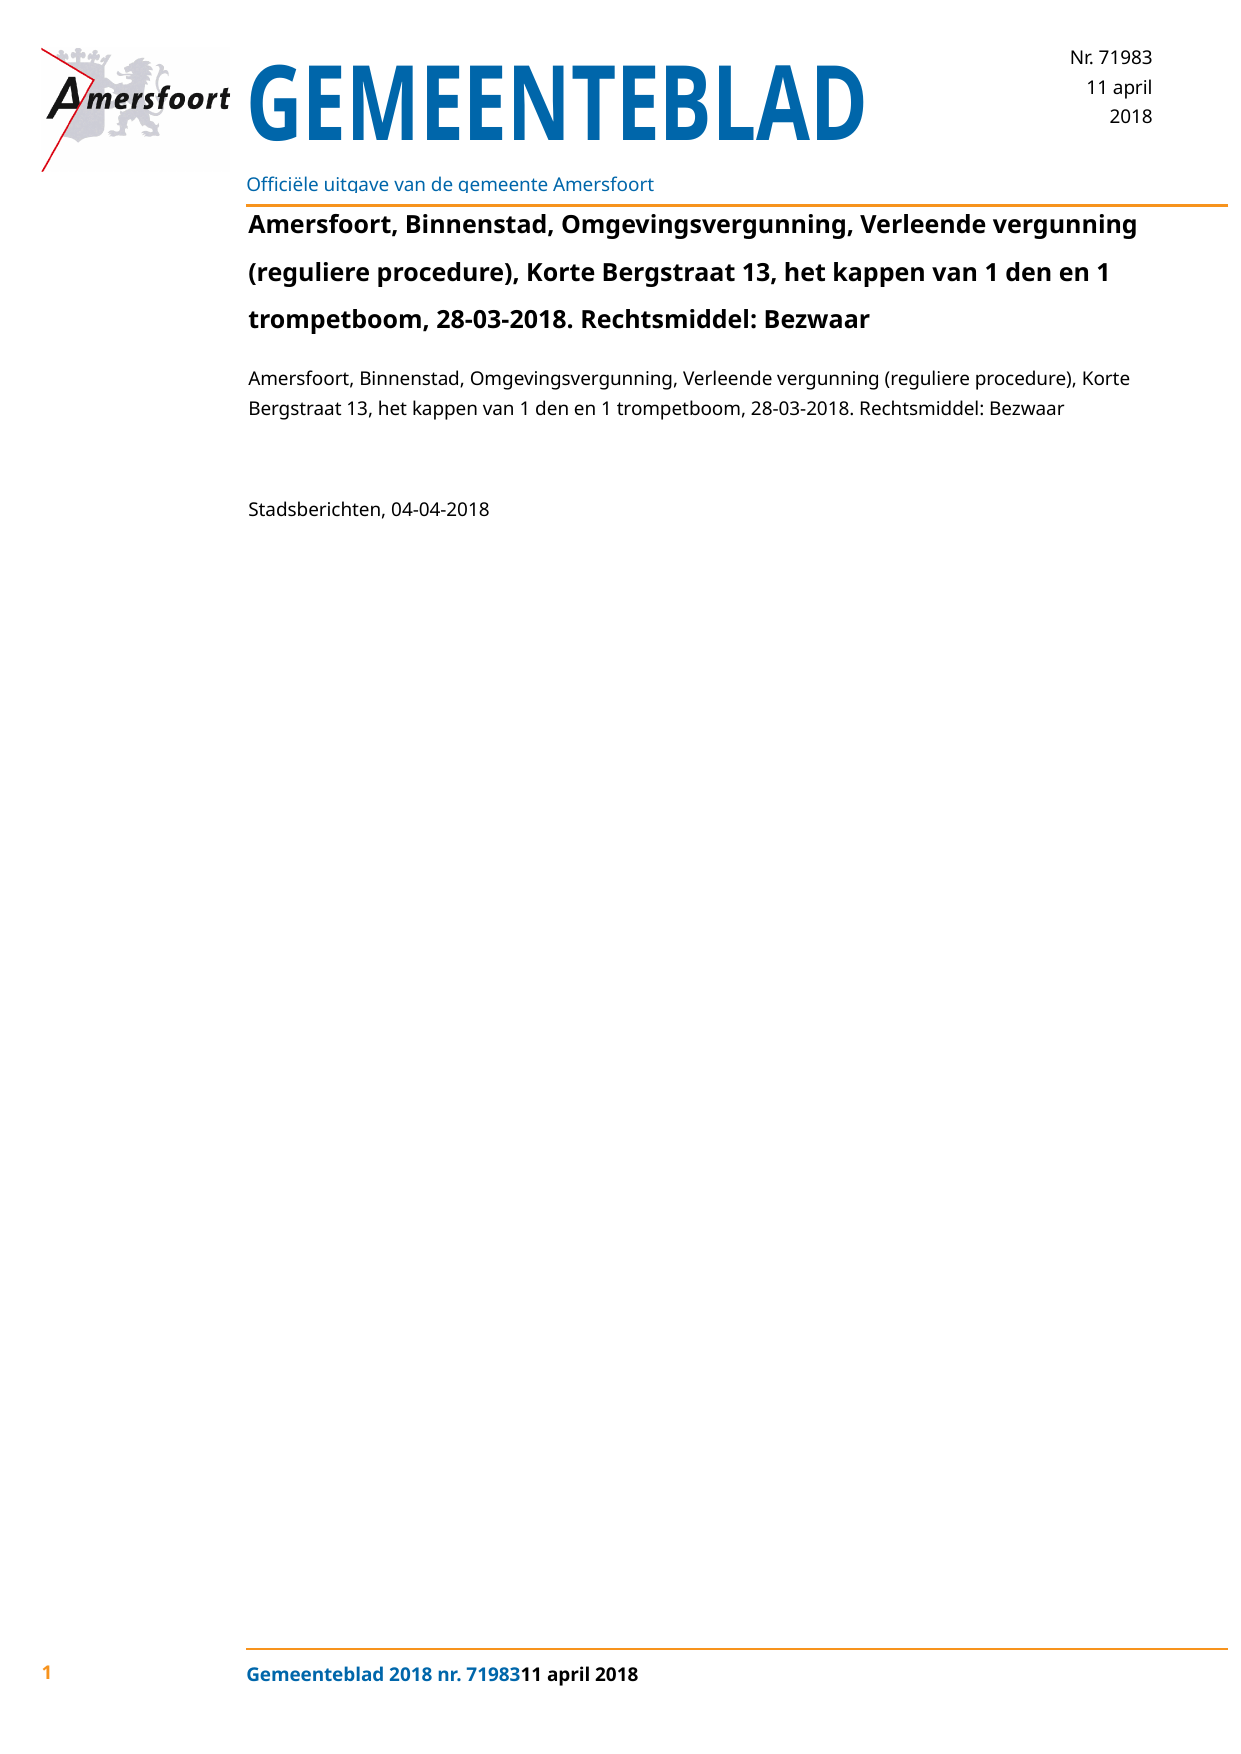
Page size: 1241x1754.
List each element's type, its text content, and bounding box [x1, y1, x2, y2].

picture [41, 47, 231, 172]
text Amersfoort, Binnenstad, Omgevingsvergunning, Verleende vergunning (reguliere procedure), Korte Bergstraat 13, het kappen van 1 den en 1 trompetboom, 28-03-2018. Rechtsmiddel: Bezwaar [248, 366, 1152, 421]
text Stadsberichten, 04-04-2018 [248, 496, 1152, 522]
text Amersfoort, Binnenstad, Omgevingsvergunning, Verleende vergunning (reguliere procedure), Korte Bergstraat 13, het kappen van 1 den en 1 trompetboom, 28-03-2018. Rechtsmiddel: Bezwaar [248, 207, 1152, 336]
